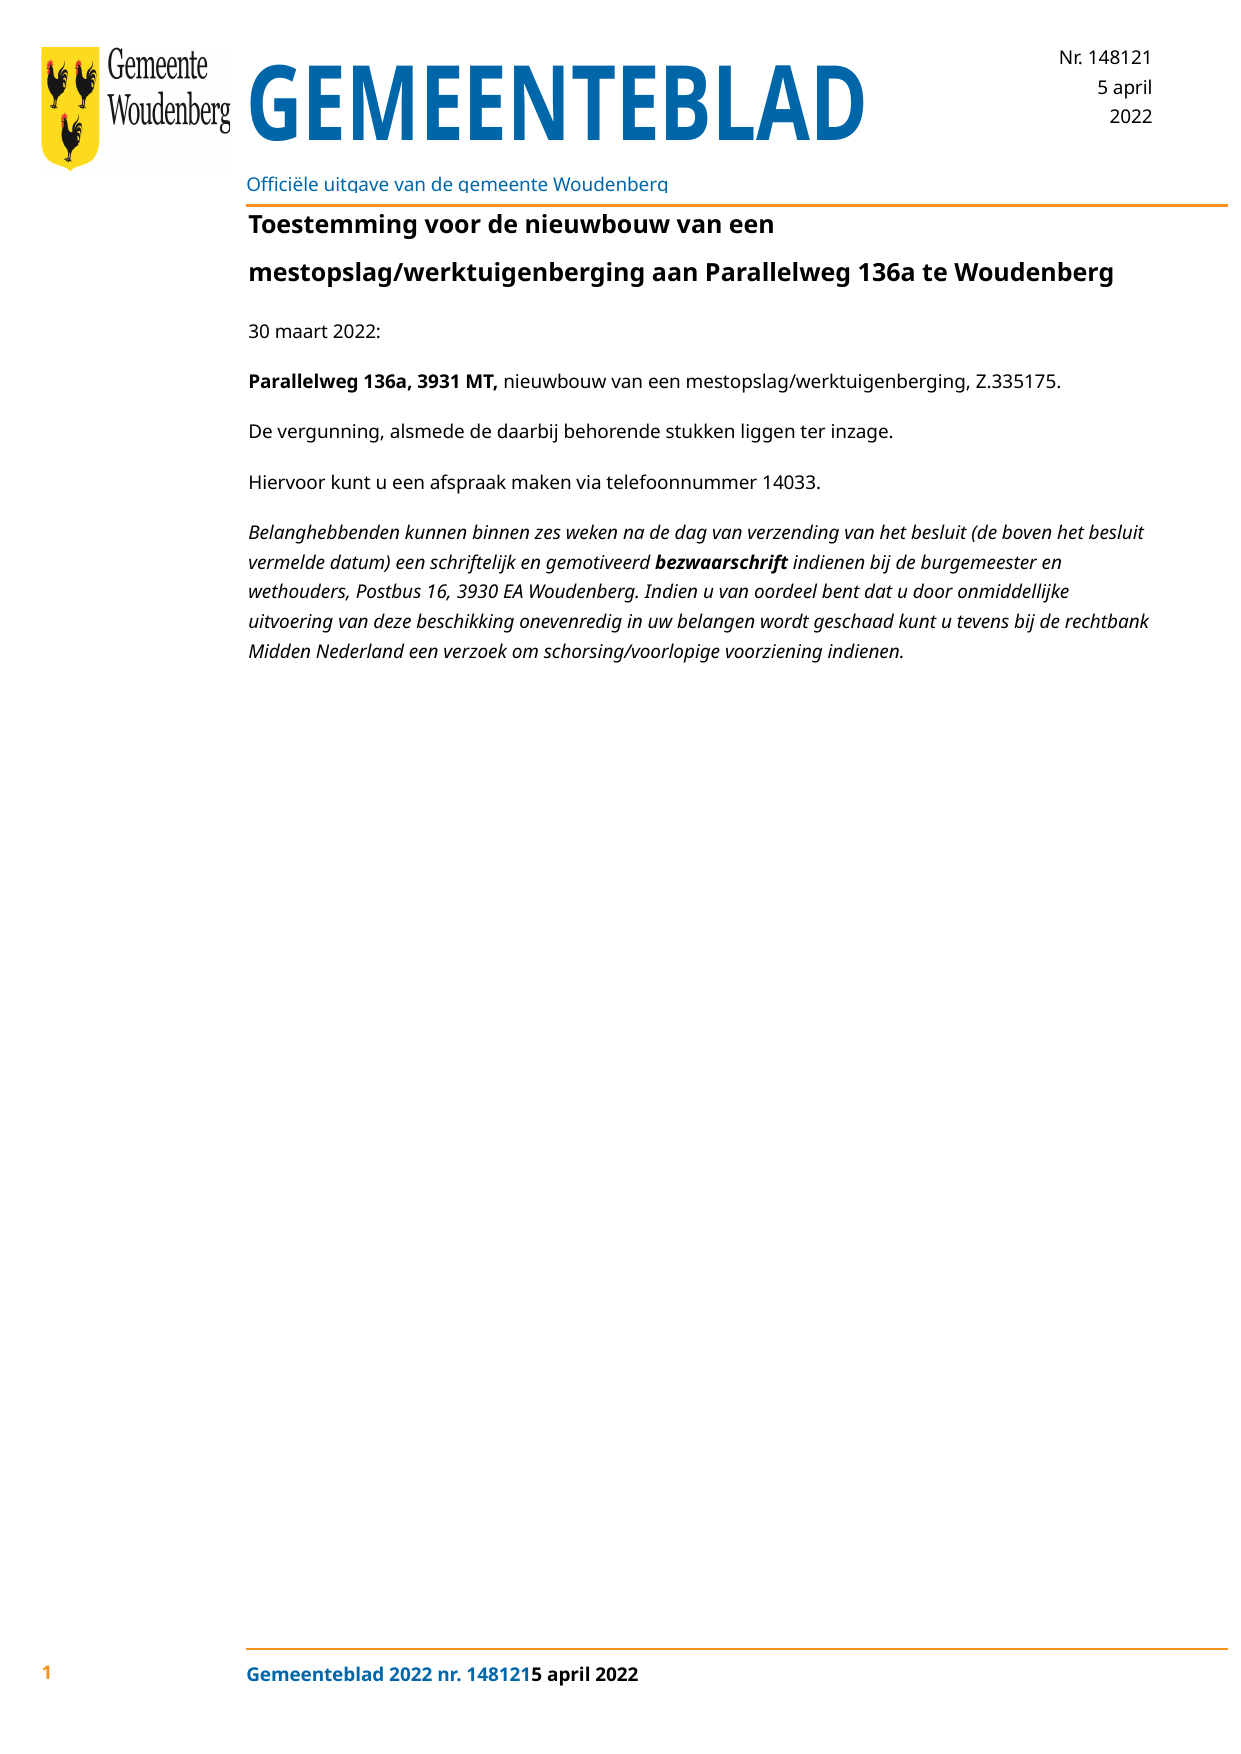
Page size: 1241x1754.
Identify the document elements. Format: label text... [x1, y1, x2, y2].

text 30 maart 2022: [248, 318, 1152, 344]
text Parallelweg 136a, 3931 MT, nieuwbouw van een mestopslag/werktuigenberging, Z.335175. [248, 368, 1152, 394]
text Belanghebbenden kunnen binnen zes weken na de dag van verzending van het besluit (de boven het besluit vermelde datum) een schriftelijk en gemotiveerd bezwaarschrift indienen bij de burgemeester en wethouders, Postbus 16, 3930 EA Woudenberg. Indien u van oordeel bent dat u door onmiddellijke uitvoering van deze beschikking onevenredig in uw belangen wordt geschaad kunt u tevens bij de rechtbank Midden Nederland een verzoek om schorsing/voorlopige voorziening indienen. [248, 519, 1152, 664]
text De vergunning, alsmede de daarbij behorende stukken liggen ter inzage. [248, 419, 1152, 444]
picture [41, 47, 231, 172]
text Toestemming voor de nieuwbouw van een mestopslag/werktuigenberging aan Parallelweg 136a te Woudenberg [248, 207, 1152, 288]
text Hiervoor kunt u een afspraak maken via telefoonnummer 14033. [248, 469, 1152, 495]
